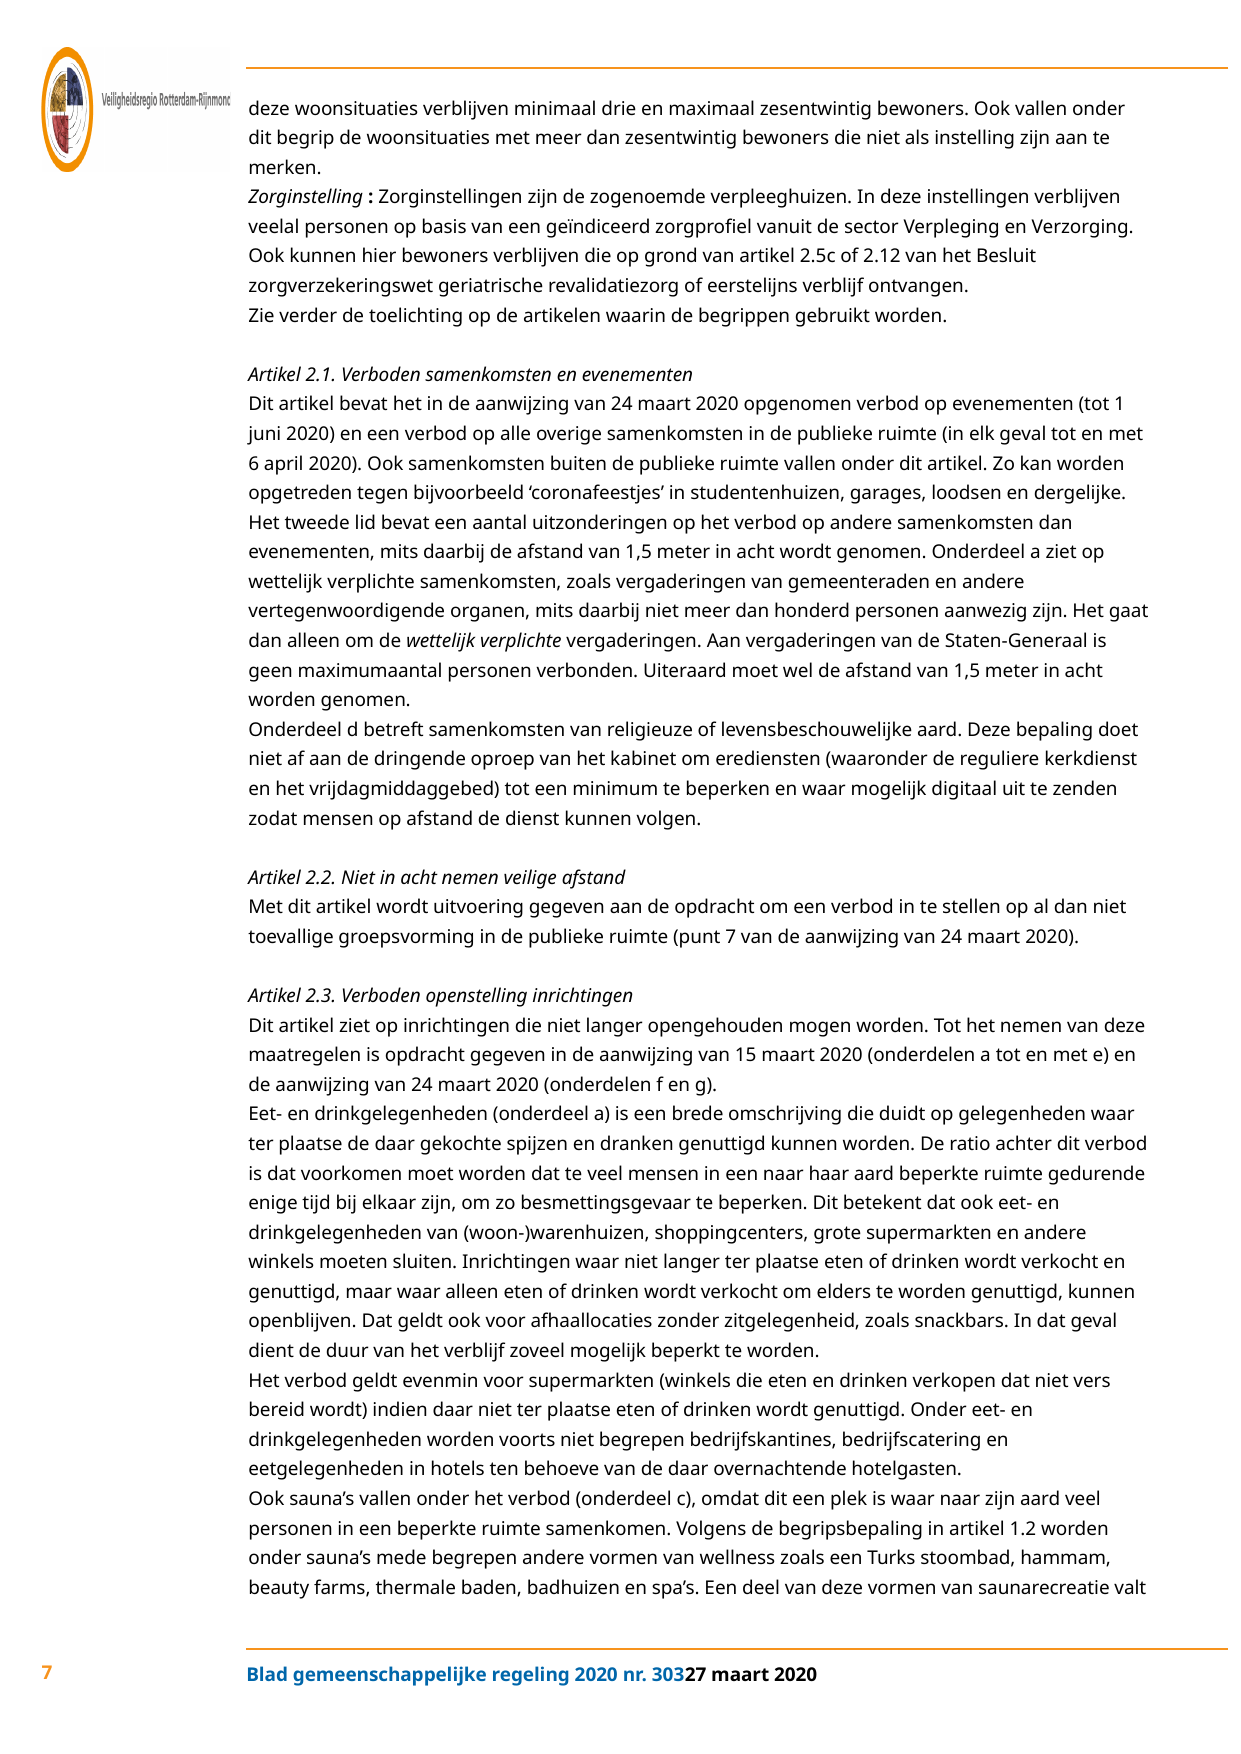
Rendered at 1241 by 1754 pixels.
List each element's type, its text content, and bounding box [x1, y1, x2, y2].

text deze woonsituaties verblijven minimaal drie en maximaal zesentwintig bewoners. Ook vallen onder dit begrip de woonsituaties met meer dan zesentwintig bewoners die niet als instelling zijn aan te merken. [248, 95, 1152, 180]
text Eet- en drinkgelegenheden (onderdeel a) is een brede omschrijving die duidt op gelegenheden waar ter plaatse de daar gekochte spijzen en dranken genuttigd kunnen worden. De ratio achter dit verbod is dat voorkomen moet worden dat te veel mensen in een naar haar aard beperkte ruimte gedurende enige tijd bij elkaar zijn, om zo besmettingsgevaar te beperken. Dit betekent dat ook eet- en drinkgelegenheden van (woon-)warenhuizen, shoppingcenters, grote supermarkten en andere winkels moeten sluiten. Inrichtingen waar niet langer ter plaatse eten of drinken wordt verkocht en genuttigd, maar waar alleen eten of drinken wordt verkocht om elders te worden genuttigd, kunnen openblijven. Dat geldt ook voor afhaallocaties zonder zitgelegenheid, zoals snackbars. In dat geval dient de duur van het verblijf zoveel mogelijk beperkt te worden. [248, 1101, 1152, 1363]
text Artikel 2.1. Verboden samenkomsten en evenementen [248, 361, 1152, 387]
text Zorginstelling : Zorginstellingen zijn de zogenoemde verpleeghuizen. In deze instellingen verblijven veelal personen op basis van een geïndiceerd zorgprofiel vanuit de sector Verpleging en Verzorging. Ook kunnen hier bewoners verblijven die op grond van artikel 2.5c of 2.12 van het Besluit zorgverzekeringswet geriatrische revalidatiezorg of eerstelijns verblijf ontvangen. [248, 183, 1152, 298]
text Dit artikel bevat het in de aanwijzing van 24 maart 2020 opgenomen verbod op evenementen (tot 1 juni 2020) en een verbod op alle overige samenkomsten in de publieke ruimte (in elk geval tot en met 6 april 2020). Ook samenkomsten buiten de publieke ruimte vallen onder dit artikel. Zo kan worden opgetreden tegen bijvoorbeeld ‘coronafeestjes’ in studentenhuizen, garages, loodsen en dergelijke. [248, 391, 1152, 505]
text Dit artikel ziet op inrichtingen die niet langer opengehouden mogen worden. Tot het nemen van deze maatregelen is opdracht gegeven in de aanwijzing van 15 maart 2020 (onderdelen a tot en met e) en de aanwijzing van 24 maart 2020 (onderdelen f en g). [248, 1012, 1152, 1097]
picture [41, 47, 231, 172]
text Het tweede lid bevat een aantal uitzonderingen op het verbod op andere samenkomsten dan evenementen, mits daarbij de afstand van 1,5 meter in acht wordt genomen. Onderdeel a ziet op wettelijk verplichte samenkomsten, zoals vergaderingen van gemeenteraden en andere vertegenwoordigende organen, mits daarbij niet meer dan honderd personen aanwezig zijn. Het gaat dan alleen om de wettelijk verplichte vergaderingen. Aan vergaderingen van de Staten-Generaal is geen maximumaantal personen verbonden. Uiteraard moet wel de afstand van 1,5 meter in acht worden genomen. [248, 509, 1152, 712]
text Onderdeel d betreft samenkomsten van religieuze of levensbeschouwelijke aard. Deze bepaling doet niet af aan de dringende oproep van het kabinet om erediensten (waaronder de reguliere kerkdienst en het vrijdagmiddaggebed) tot een minimum te beperken en waar mogelijk digitaal uit te zenden zodat mensen op afstand de dienst kunnen volgen. [248, 716, 1152, 831]
text Artikel 2.2. Niet in acht nemen veilige afstand [248, 864, 1152, 890]
text Het verbod geldt evenmin voor supermarkten (winkels die eten en drinken verkopen dat niet vers bereid wordt) indien daar niet ter plaatse eten of drinken wordt genuttigd. Onder eet- en drinkgelegenheden worden voorts niet begrepen bedrijfskantines, bedrijfscatering en eetgelegenheden in hotels ten behoeve van de daar overnachtende hotelgasten. [248, 1367, 1152, 1481]
text Met dit artikel wordt uitvoering gegeven aan de opdracht om een verbod in te stellen op al dan niet toevallige groepsvorming in de publieke ruimte (punt 7 van de aanwijzing van 24 maart 2020). [248, 893, 1152, 949]
text Artikel 2.3. Verboden openstelling inrichtingen [248, 982, 1152, 1008]
text Zie verder de toelichting op de artikelen waarin de begrippen gebruikt worden. [248, 302, 1152, 328]
text Ook sauna’s vallen onder het verbod (onderdeel c), omdat dit een plek is waar naar zijn aard veel personen in een beperkte ruimte samenkomen. Volgens de begripsbepaling in artikel 1.2 worden onder sauna’s mede begrepen andere vormen van wellness zoals een Turks stoombad, hammam, beauty farms, thermale baden, badhuizen en spa’s. Een deel van deze vormen van saunarecreatie valt [248, 1485, 1152, 1600]
